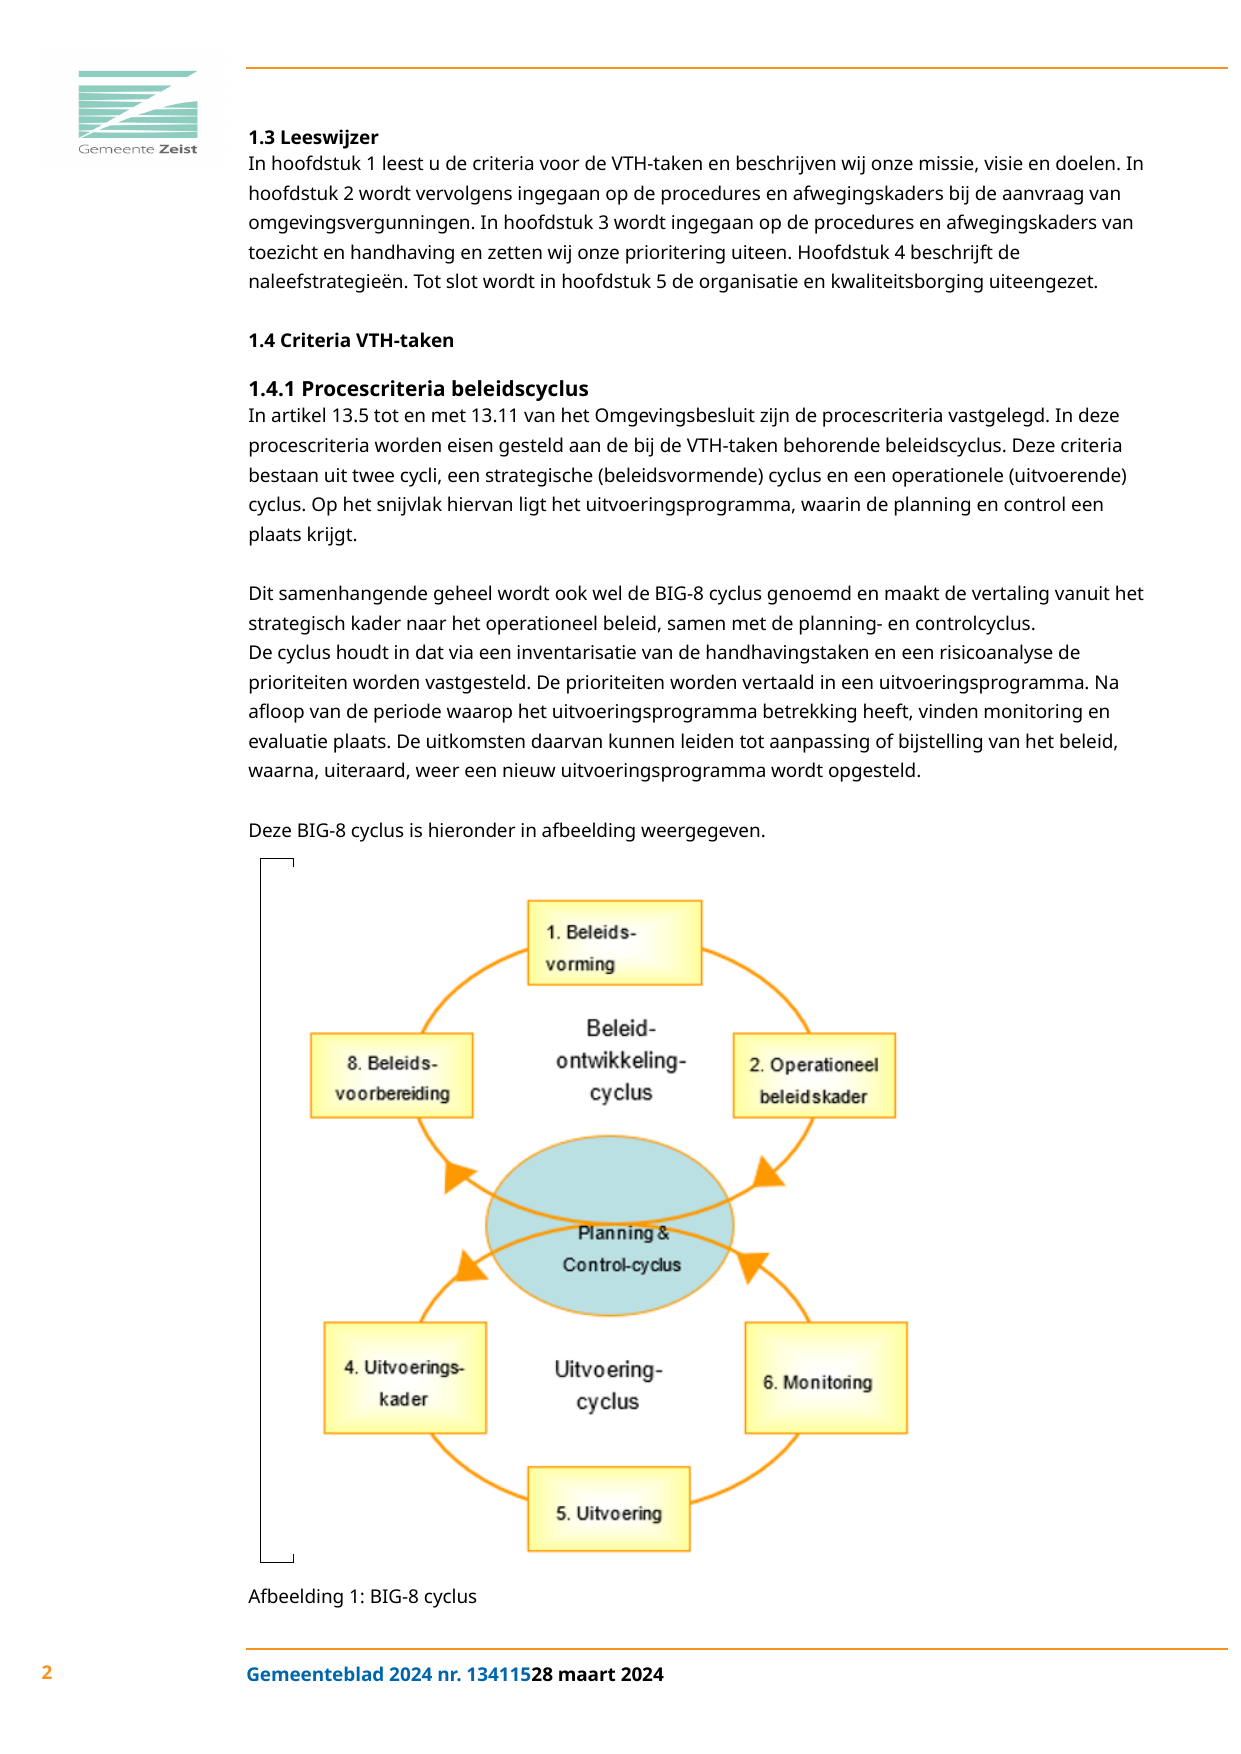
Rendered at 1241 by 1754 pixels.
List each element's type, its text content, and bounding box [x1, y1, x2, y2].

text In hoofdstuk 1 leest u de criteria voor de VTH-taken en beschrijven wij onze missie, visie en doelen. In hoofdstuk 2 wordt vervolgens ingegaan op de procedures en afwegingskaders bij de aanvraag van omgevingsvergunningen. In hoofdstuk 3 wordt ingegaan op de procedures en afwegingskaders van toezicht en handhaving en zetten wij onze prioritering uiteen. Hoofdstuk 4 beschrijft de naleefstrategieën. Tot slot wordt in hoofdstuk 5 de organisatie en kwaliteitsborging uiteengezet. [248, 150, 1152, 294]
text De cyclus houdt in dat via een inventarisatie van de handhavingstaken en een risicoanalyse de prioriteiten worden vastgesteld. De prioriteiten worden vertaald in een uitvoeringsprogramma. Na afloop van de periode waarop het uitvoeringsprogramma betrekking heeft, vinden monitoring en evaluatie plaats. De uitkomsten daarvan kunnen leiden tot aanpassing of bijstelling van het beleid, waarna, uiteraard, weer een nieuw uitvoeringsprogramma wordt opgesteld. [248, 639, 1152, 783]
text In artikel 13.5 tot en met 13.11 van het Omgevingsbesluit zijn de procescriteria vastgelegd. In deze procescriteria worden eisen gesteld aan de bij de VTH-taken behorende beleidscyclus. Deze criteria bestaan uit twee cycli, een strategische (beleidsvormende) cyclus en een operationele (uitvoerende) cyclus. Op het snijvlak hiervan ligt het uitvoeringsprogramma, waarin de planning en control een plaats krijgt. [248, 403, 1152, 547]
text Dit samenhangende geheel wordt ook wel de BIG-8 cyclus genoemd en maakt de vertaling vanuit het strategisch kader naar het operationeel beleid, samen met de planning- en controlcyclus. [248, 580, 1152, 635]
text Afbeelding 1: BIG-8 cyclus [248, 1584, 1152, 1609]
picture [268, 867, 913, 1554]
picture [41, 47, 231, 172]
text 1.4.1 Procescriteria beleidscyclus [248, 374, 1152, 403]
text 1.4 Criteria VTH-taken [248, 328, 1152, 353]
text 1.3 Leeswijzer [248, 124, 1152, 150]
text Deze BIG-8 cyclus is hieronder in afbeelding weergegeven. [248, 817, 1152, 842]
